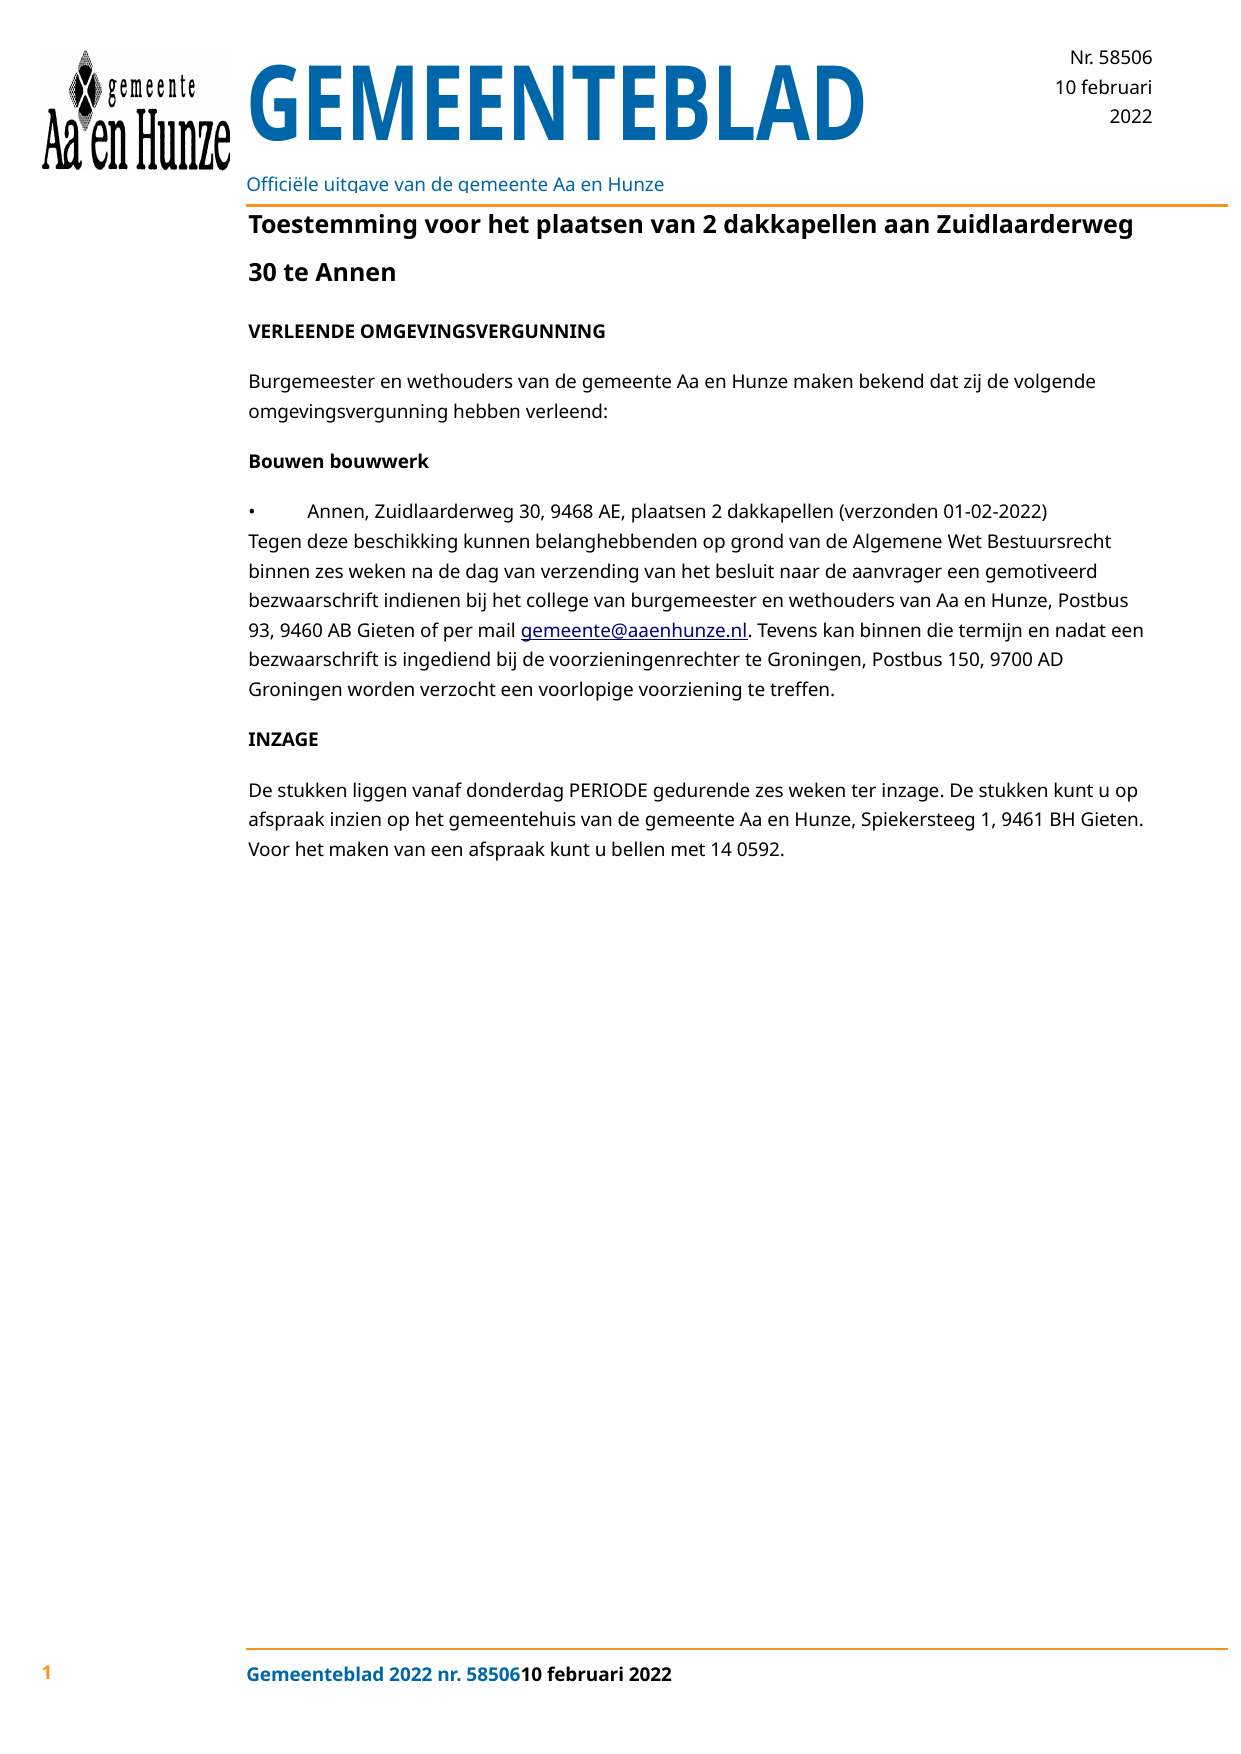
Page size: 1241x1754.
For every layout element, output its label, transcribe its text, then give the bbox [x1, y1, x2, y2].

text Tegen deze beschikking kunnen belanghebbenden op grond van de Algemene Wet Bestuursrecht binnen zes weken na de dag van verzending van het besluit naar de aanvrager een gemotiveerd bezwaarschrift indienen bij het college van burgemeester en wethouders van Aa en Hunze, Postbus 93, 9460 AB Gieten of per mail gemeente@aaenhunze.nl. Tevens kan binnen die termijn en nadat een bezwaarschrift is ingediend bij de voorzieningenrechter te Groningen, Postbus 150, 9700 AD Groningen worden verzocht een voorlopige voorziening te treffen. [248, 528, 1152, 702]
text VERLEENDE OMGEVINGSVERGUNNING [248, 318, 1152, 344]
list Annen, Zuidlaarderweg 30, 9468 AE, plaatsen 2 dakkapellen (verzonden 01-02-2022) [248, 499, 1152, 524]
text De stukken liggen vanaf donderdag PERIODE gedurende zes weken ter inzage. De stukken kunt u op afspraak inzien op het gemeentehuis van de gemeente Aa en Hunze, Spiekersteeg 1, 9461 BH Gieten. Voor het maken van een afspraak kunt u bellen met 14 0592. [248, 777, 1152, 862]
text Bouwen bouwwerk [248, 448, 1152, 474]
text Toestemming voor het plaatsen van 2 dakkapellen aan Zuidlaarderweg 30 te Annen [248, 207, 1152, 288]
text Burgemeester en wethouders van de gemeente Aa en Hunze maken bekend dat zij de volgende omgevingsvergunning hebben verleend: [248, 368, 1152, 424]
picture [41, 47, 231, 172]
text INZAGE [248, 727, 1152, 752]
